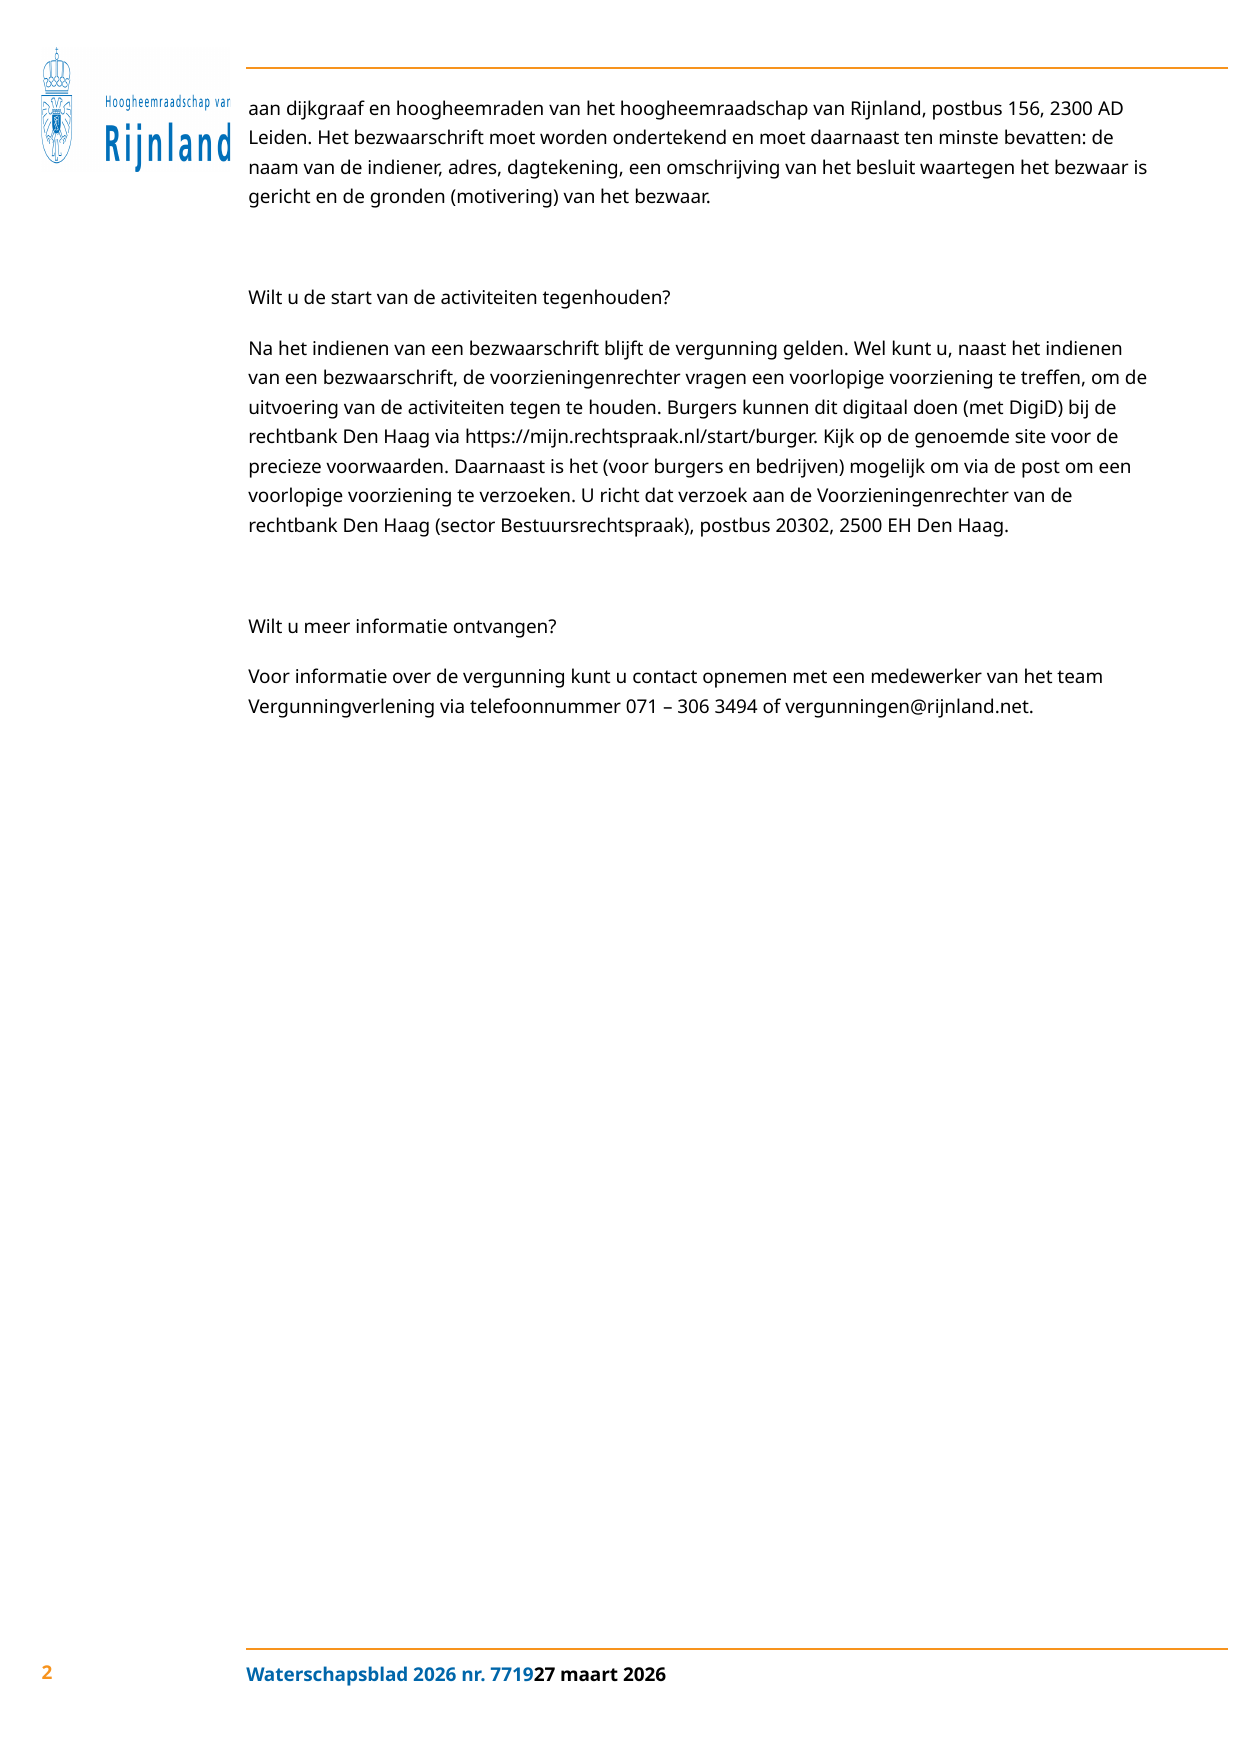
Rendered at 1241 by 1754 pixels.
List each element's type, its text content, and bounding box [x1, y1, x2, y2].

text Voor informatie over de vergunning kunt u contact opnemen met een medewerker van het team Vergunningverlening via telefoonnummer 071 – 306 3494 of vergunningen@rijnland.net. [248, 663, 1152, 719]
text Na het indienen van een bezwaarschrift blijft de vergunning gelden. Wel kunt u, naast het indienen van een bezwaarschrift, de voorzieningenrechter vragen een voorlopige voorziening te treffen, om de uitvoering van de activiteiten tegen te houden. Burgers kunnen dit digitaal doen (met DigiD) bij de rechtbank Den Haag via https://mijn.rechtspraak.nl/start/burger. Kijk op de genoemde site voor de precieze voorwaarden. Daarnaast is het (voor burgers en bedrijven) mogelijk om via de post om een voorlopige voorziening te verzoeken. U richt dat verzoek aan de Voorzieningenrechter van de rechtbank Den Haag (sector Bestuursrechtspraak), postbus 20302, 2500 EH Den Haag. [248, 335, 1152, 538]
text Wilt u meer informatie ontvangen? [248, 613, 1152, 639]
text Wilt u de start van de activiteiten tegenhouden? [248, 284, 1152, 310]
picture [41, 47, 231, 172]
text aan dijkgraaf en hoogheemraden van het hoogheemraadschap van Rijnland, postbus 156, 2300 AD Leiden. Het bezwaarschrift moet worden ondertekend en moet daarnaast ten minste bevatten: de naam van de indiener, adres, dagtekening, een omschrijving van het besluit waartegen het bezwaar is gericht en de gronden (motivering) van het bezwaar. [248, 95, 1152, 209]
